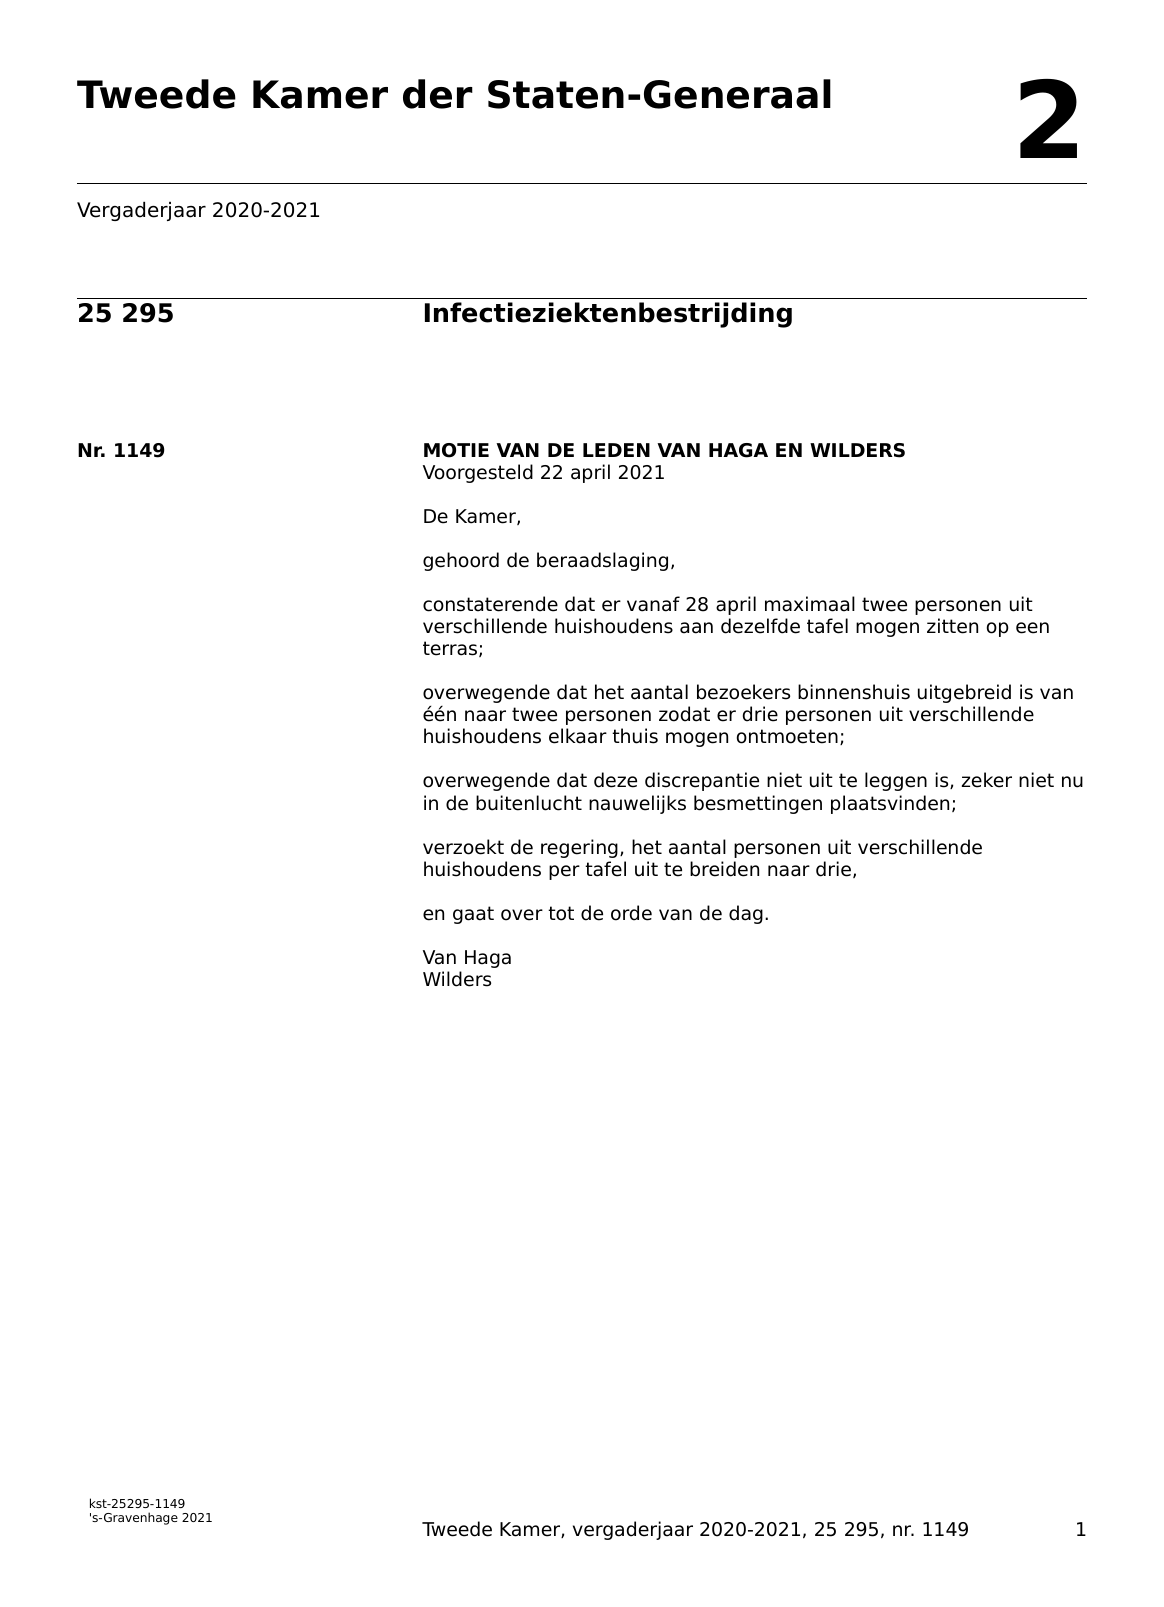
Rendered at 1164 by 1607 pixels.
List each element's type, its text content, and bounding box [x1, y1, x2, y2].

text Wilders [422, 969, 1087, 991]
text 's-Gravenhage 2021 [88, 1511, 323, 1525]
text Voorgesteld 22 april 2021 [422, 462, 1087, 484]
text De Kamer, [422, 506, 1087, 528]
table_header Tweede Kamer der Staten-Generaal [77, 59, 886, 183]
text kst-25295-1149 [88, 1497, 323, 1511]
text constaterende dat er vanaf 28 april maximaal twee personen uit verschillende huishoudens aan dezelfde tafel mogen zitten op een terras; [422, 594, 1087, 660]
text Van Haga [422, 947, 1087, 969]
text overwegende dat het aantal bezoekers binnenshuis uitgebreid is van één naar twee personen zodat er drie personen uit verschillende huishoudens elkaar thuis mogen ontmoeten; [422, 682, 1087, 748]
subtitle 25 295 Infectieziektenbestrijding [77, 299, 1087, 329]
table_header 2 [886, 59, 1087, 183]
text verzoekt de regering, het aantal personen uit verschillende huishoudens per tafel uit te breiden naar drie, [422, 837, 1087, 881]
text overwegende dat deze discrepantie niet uit te leggen is, zeker niet nu in de buitenlucht nauwelijks besmettingen plaatsvinden; [422, 770, 1087, 814]
text en gaat over tot de orde van de dag. [422, 903, 1087, 925]
text gehoord de beraadslaging, [422, 550, 1087, 572]
table_cell Vergaderjaar 2020-2021 [77, 184, 1087, 298]
subtitle Nr. 1149 MOTIE VAN DE LEDEN VAN HAGA EN WILDERS [77, 440, 1087, 462]
